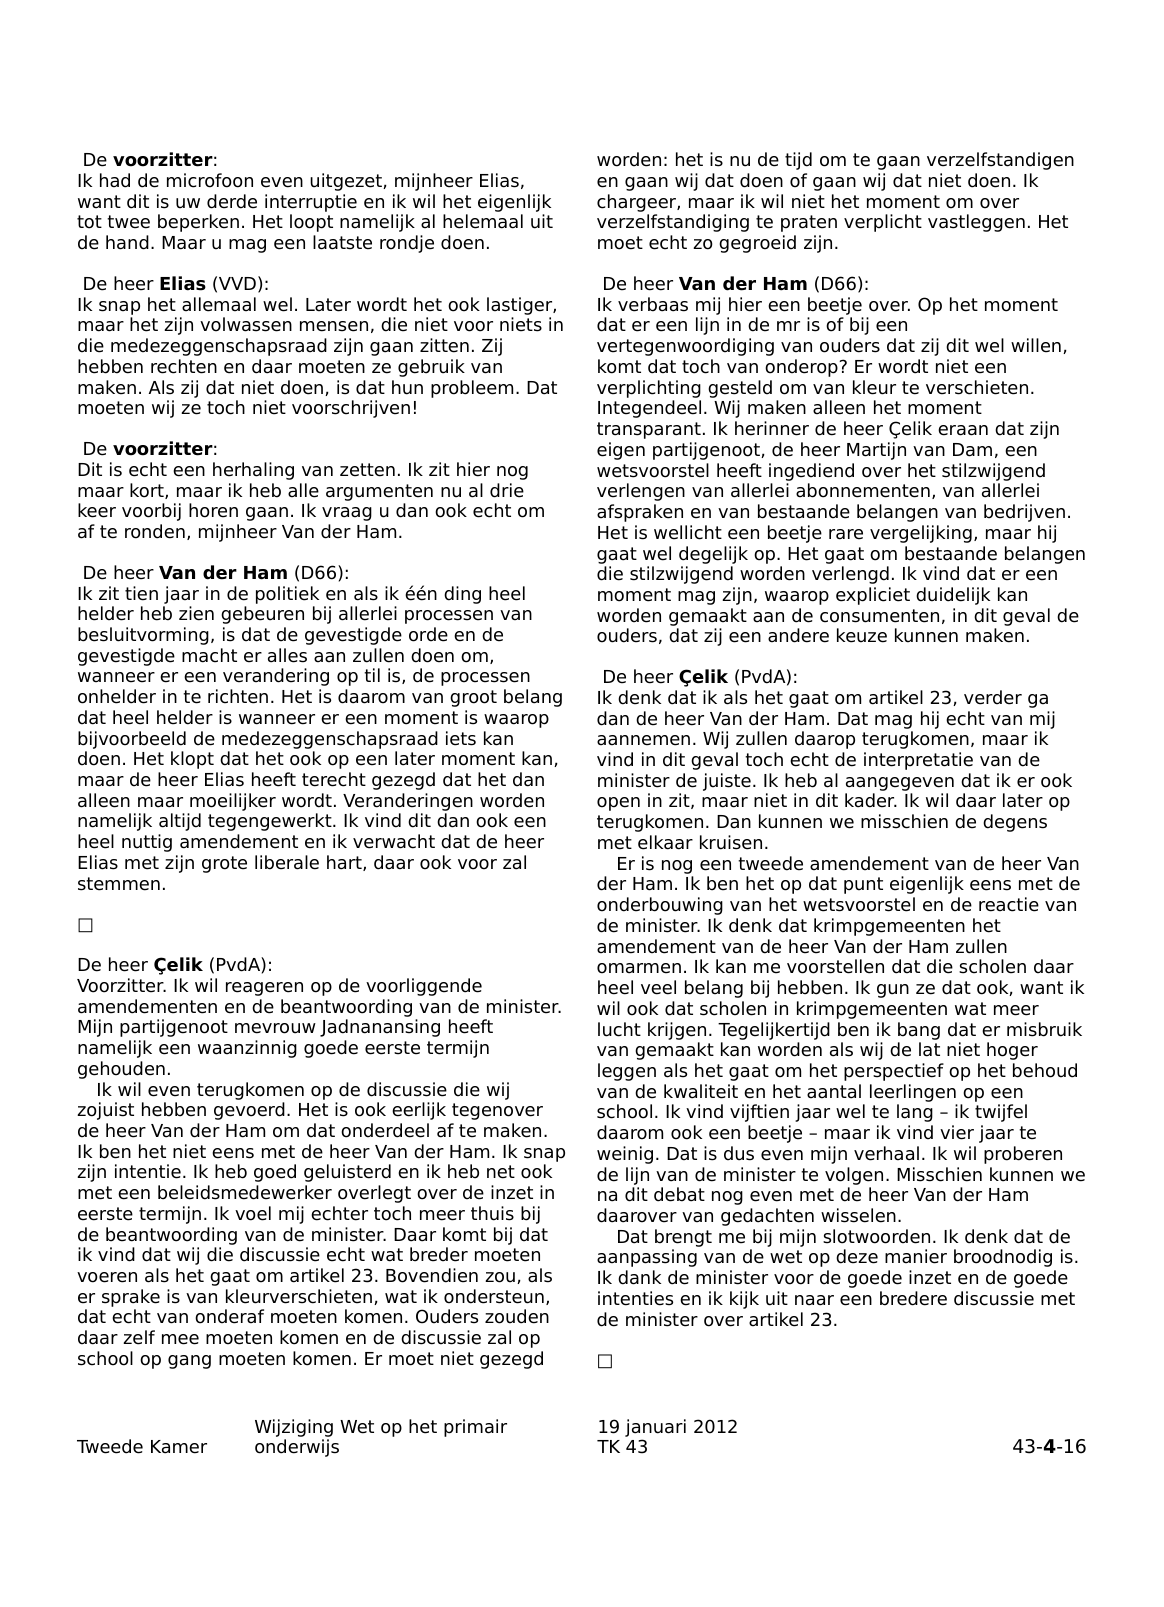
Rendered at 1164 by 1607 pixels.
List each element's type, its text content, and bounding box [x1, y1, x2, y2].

text De heer Van der Ham (D66): [596, 274, 1087, 294]
text De voorzitter: [77, 439, 567, 460]
text Voorzitter. Ik wil reageren op de voorliggende amendementen en de beantwoording van de minister. Mijn partijgenoot mevrouw Jadnanansing heeft namelijk een waanzinnig goede eerste termijn gehouden. [77, 976, 567, 1079]
text De heer Çelik (PvdA): [596, 667, 1087, 688]
text Ik verbaas mij hier een beetje over. Op het moment dat er een lijn in de mr is of bij een vertegenwoordiging van ouders dat zij dit wel willen, komt dat toch van onderop? Er wordt niet een verplichting gesteld om van kleur te verschieten. Integendeel. Wij maken alleen het moment transparant. Ik herinner de heer Çelik eraan dat zijn eigen partijgenoot, de heer Martijn van Dam, een wetsvoorstel heeft ingediend over het stilzwijgend verlengen van allerlei abonnementen, van allerlei afspraken en van bestaande belangen van bedrijven. Het is wellicht een beetje rare vergelijking, maar hij gaat wel degelijk op. Het gaat om bestaande belangen die stilzwijgend worden verlengd. Ik vind dat er een moment mag zijn, waarop expliciet duidelijk kan worden gemaakt aan de consumenten, in dit geval de ouders, dat zij een andere keuze kunnen maken. [596, 294, 1087, 647]
text De heer Elias (VVD): [77, 274, 567, 294]
text Ik denk dat ik als het gaat om artikel 23, verder ga dan de heer Van der Ham. Dat mag hij echt van mij aannemen. Wij zullen daarop terugkomen, maar ik vind in dit geval toch echt de interpretatie van de minister de juiste. Ik heb al aangegeven dat ik er ook open in zit, maar niet in dit kader. Ik wil daar later op terugkomen. Dan kunnen we misschien de degens met elkaar kruisen. [596, 688, 1087, 853]
text □ [596, 1350, 1087, 1371]
text De voorzitter: [77, 150, 567, 171]
text De heer Çelik (PvdA): [77, 955, 567, 976]
text □ [77, 914, 567, 935]
text Er is nog een tweede amendement van de heer Van der Ham. Ik ben het op dat punt eigenlijk eens met de onderbouwing van het wetsvoorstel en de reactie van de minister. Ik denk dat krimpgemeenten het amendement van de heer Van der Ham zullen omarmen. Ik kan me voorstellen dat die scholen daar heel veel belang bij hebben. Ik gun ze dat ook, want ik wil ook dat scholen in krimpgemeenten wat meer lucht krijgen. Tegelijkertijd ben ik bang dat er misbruik van gemaakt kan worden als wij de lat niet hoger leggen als het gaat om het perspectief op het behoud van de kwaliteit en het aantal leerlingen op een school. Ik vind vijftien jaar wel te lang – ik twijfel daarom ook een beetje – maar ik vind vier jaar te weinig. Dat is dus even mijn verhaal. Ik wil proberen de lijn van de minister te volgen. Misschien kunnen we na dit debat nog even met de heer Van der Ham daarover van gedachten wisselen. [596, 853, 1087, 1227]
text worden: het is nu de tijd om te gaan verzelfstandigen en gaan wij dat doen of gaan wij dat niet doen. Ik chargeer, maar ik wil niet het moment om over verzelfstandiging te praten verplicht vastleggen. Het moet echt zo gegroeid zijn. [596, 150, 1087, 254]
text Ik zit tien jaar in de politiek en als ik één ding heel helder heb zien gebeuren bij allerlei processen van besluitvorming, is dat de gevestigde orde en de gevestigde macht er alles aan zullen doen om, wanneer er een verandering op til is, de processen onhelder in te richten. Het is daarom van groot belang dat heel helder is wanneer er een moment is waarop bijvoorbeeld de medezeggenschapsraad iets kan doen. Het klopt dat het ook op een later moment kan, maar de heer Elias heeft terecht gezegd dat het dan alleen maar moeilijker wordt. Veranderingen worden namelijk altijd tegengewerkt. Ik vind dit dan ook een heel nuttig amendement en ik verwacht dat de heer Elias met zijn grote liberale hart, daar ook voor zal stemmen. [77, 583, 567, 894]
text Ik wil even terugkomen op de discussie die wij zojuist hebben gevoerd. Het is ook eerlijk tegenover de heer Van der Ham om dat onderdeel af te maken. Ik ben het niet eens met de heer Van der Ham. Ik snap zijn intentie. Ik heb goed geluisterd en ik heb net ook met een beleidsmedewerker overlegt over de inzet in eerste termijn. Ik voel mij echter toch meer thuis bij de beantwoording van de minister. Daar komt bij dat ik vind dat wij die discussie echt wat breder moeten voeren als het gaat om artikel 23. Bovendien zou, als er sprake is van kleurverschieten, wat ik ondersteun, dat echt van onderaf moeten komen. Ouders zouden daar zelf mee moeten komen en de discussie zal op school op gang moeten komen. Er moet niet gezegd [77, 1079, 567, 1369]
text Dit is echt een herhaling van zetten. Ik zit hier nog maar kort, maar ik heb alle argumenten nu al drie keer voorbij horen gaan. Ik vraag u dan ook echt om af te ronden, mijnheer Van der Ham. [77, 460, 567, 543]
text De heer Van der Ham (D66): [77, 563, 567, 583]
text Dat brengt me bij mijn slotwoorden. Ik denk dat de aanpassing van de wet op deze manier broodnodig is. Ik dank de minister voor de goede inzet en de goede intenties en ik kijk uit naar een bredere discussie met de minister over artikel 23. [596, 1227, 1087, 1330]
text Ik snap het allemaal wel. Later wordt het ook lastiger, maar het zijn volwassen mensen, die niet voor niets in die medezeggenschapsraad zijn gaan zitten. Zij hebben rechten en daar moeten ze gebruik van maken. Als zij dat niet doen, is dat hun probleem. Dat moeten wij ze toch niet voorschrijven! [77, 294, 567, 419]
text Ik had de microfoon even uitgezet, mijnheer Elias, want dit is uw derde interruptie en ik wil het eigenlijk tot twee beperken. Het loopt namelijk al helemaal uit de hand. Maar u mag een laatste rondje doen. [77, 171, 567, 254]
